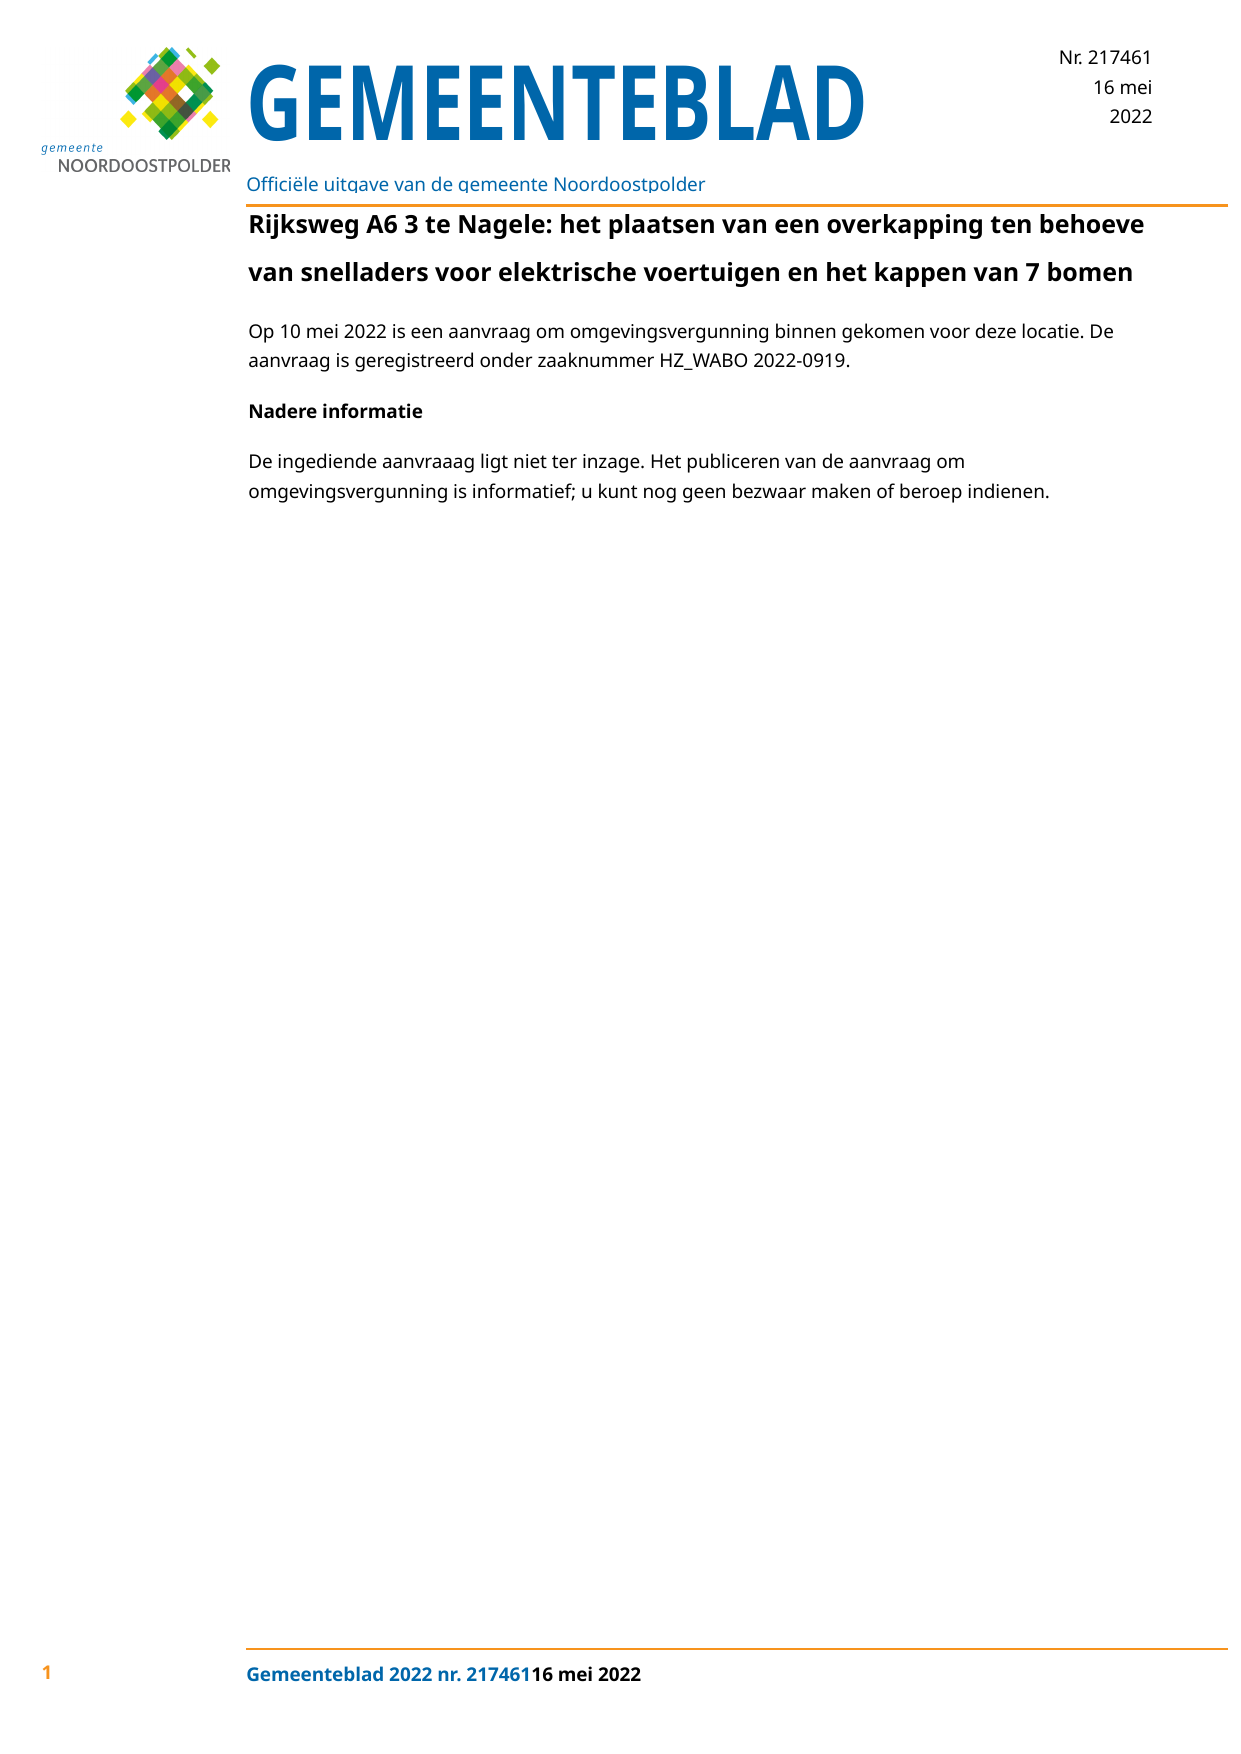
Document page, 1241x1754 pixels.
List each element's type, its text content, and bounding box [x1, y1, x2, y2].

text Nadere informatie [248, 398, 1152, 424]
text Rijksweg A6 3 te Nagele: het plaatsen van een overkapping ten behoeve van snelladers voor elektrische voertuigen en het kappen van 7 bomen [248, 207, 1152, 288]
text Op 10 mei 2022 is een aanvraag om omgevingsvergunning binnen gekomen voor deze locatie. De aanvraag is geregistreerd onder zaaknummer HZ_WABO 2022-0919. [248, 318, 1152, 373]
text De ingediende aanvraaag ligt niet ter inzage. Het publiceren van de aanvraag om omgevingsvergunning is informatief; u kunt nog geen bezwaar maken of beroep indienen. [248, 448, 1152, 504]
picture [41, 47, 231, 172]
